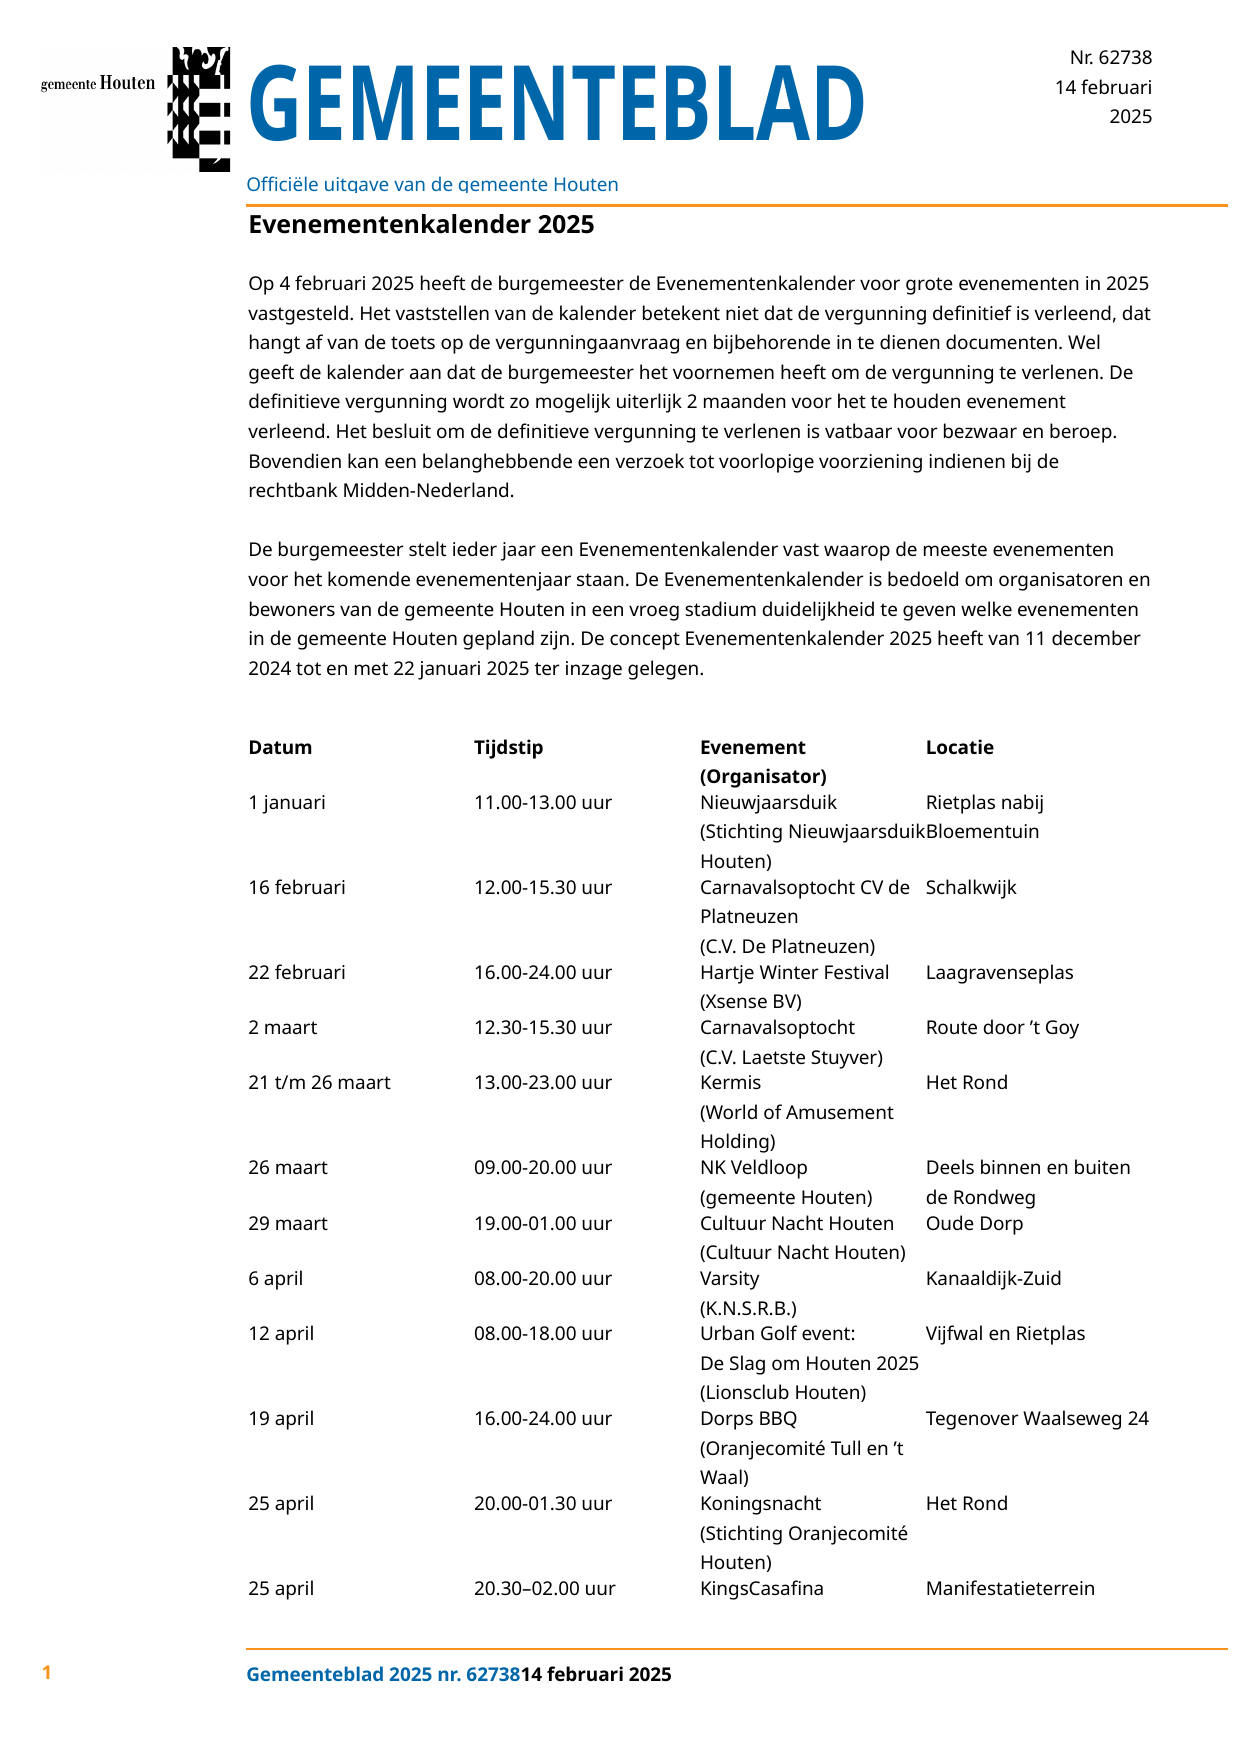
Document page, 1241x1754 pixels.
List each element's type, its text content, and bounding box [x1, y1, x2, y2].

table_header Datum [248, 734, 474, 789]
table_cell Tegenover Waalseweg 24 [926, 1405, 1152, 1490]
table_cell 20.30–02.00 uur [474, 1575, 700, 1601]
table_cell Hartje Winter Festival (Xsense BV) [700, 959, 926, 1014]
table_cell Cultuur Nacht Houten (Cultuur Nacht Houten) [700, 1210, 926, 1265]
table_cell 25 april [248, 1575, 474, 1601]
table_cell 26 maart [248, 1155, 474, 1210]
table_cell Route door ’t Goy [926, 1014, 1152, 1069]
table_cell Carnavalsoptocht CV de Platneuzen (C.V. De Platneuzen) [700, 874, 926, 959]
table_cell Oude Dorp [926, 1210, 1152, 1265]
table_cell 12 april [248, 1320, 474, 1405]
text De burgemeester stelt ieder jaar een Evenementenkalender vast waarop de meeste evenementen voor het komende evenementenjaar staan. De Evenementenkalender is bedoeld om organisatoren en bewoners van de gemeente Houten in een vroeg stadium duidelijkheid te geven welke evenementen in de gemeente Houten gepland zijn. De concept Evenementenkalender 2025 heeft van 11 december 2024 tot en met 22 januari 2025 ter inzage gelegen. [248, 537, 1152, 681]
table_cell 09.00-20.00 uur [474, 1155, 700, 1210]
table_cell 22 februari [248, 959, 474, 1014]
text Op 4 februari 2025 heeft de burgemeester de Evenementenkalender voor grote evenementen in 2025 vastgesteld. Het vaststellen van de kalender betekent niet dat de vergunning definitief is verleend, dat hangt af van de toets op de vergunningaanvraag en bijbehorende in te dienen documenten. Wel geeft de kalender aan dat de burgemeester het voornemen heeft om de vergunning te verlenen. De definitieve vergunning wordt zo mogelijk uiterlijk 2 maanden voor het te houden evenement verleend. Het besluit om de definitieve vergunning te verlenen is vatbaar voor bezwaar en beroep. Bovendien kan een belanghebbende een verzoek tot voorlopige voorziening indienen bij de rechtbank Midden-Nederland. [248, 270, 1152, 503]
table_cell 20.00-01.30 uur [474, 1490, 700, 1575]
table_header Tijdstip [474, 734, 700, 789]
table_cell Kanaaldijk-Zuid [926, 1265, 1152, 1320]
table_cell Varsity (K.N.S.R.B.) [700, 1265, 926, 1320]
table_cell 21 t/m 26 maart [248, 1070, 474, 1154]
table_cell Rietplas nabij Bloementuin [926, 789, 1152, 874]
table_cell Nieuwjaarsduik (Stichting Nieuwjaarsduik Houten) [700, 789, 926, 874]
table_cell Dorps BBQ (Oranjecomité Tull en ’t Waal) [700, 1405, 926, 1490]
table_cell 12.00-15.30 uur [474, 874, 700, 959]
table_header Evenement (Organisator) [700, 734, 926, 789]
table_cell 08.00-20.00 uur [474, 1265, 700, 1320]
table_cell Manifestatieterrein [926, 1575, 1152, 1601]
table_cell 12.30-15.30 uur [474, 1014, 700, 1069]
table_cell Urban Golf event: De Slag om Houten 2025 (Lionsclub Houten) [700, 1320, 926, 1405]
table_cell Carnavalsoptocht (C.V. Laetste Stuyver) [700, 1014, 926, 1069]
table_cell NK Veldloop (gemeente Houten) [700, 1155, 926, 1210]
table_cell 19.00-01.00 uur [474, 1210, 700, 1265]
picture [41, 47, 231, 172]
table_cell Het Rond [926, 1490, 1152, 1575]
table_cell Koningsnacht (Stichting Oranjecomité Houten) [700, 1490, 926, 1575]
text Evenementenkalender 2025 [248, 207, 1152, 241]
table_cell 6 april [248, 1265, 474, 1320]
table_cell 16 februari [248, 874, 474, 959]
table_cell Kermis (World of Amusement Holding) [700, 1070, 926, 1154]
table_cell Het Rond [926, 1070, 1152, 1154]
table_cell 11.00-13.00 uur [474, 789, 700, 874]
table_cell Laagravenseplas [926, 959, 1152, 1014]
table_cell 2 maart [248, 1014, 474, 1069]
table_cell KingsCasafina [700, 1575, 926, 1601]
table_cell 08.00-18.00 uur [474, 1320, 700, 1405]
table_header Locatie [926, 734, 1152, 789]
table_cell Schalkwijk [926, 874, 1152, 959]
table_cell 25 april [248, 1490, 474, 1575]
table_cell 13.00-23.00 uur [474, 1070, 700, 1154]
table_cell Deels binnen en buiten de Rondweg [926, 1155, 1152, 1210]
table_cell 29 maart [248, 1210, 474, 1265]
table_cell 16.00-24.00 uur [474, 959, 700, 1014]
table_cell 1 januari [248, 789, 474, 874]
table_cell 19 april [248, 1405, 474, 1490]
table_cell Vijfwal en Rietplas [926, 1320, 1152, 1405]
table_cell 16.00-24.00 uur [474, 1405, 700, 1490]
